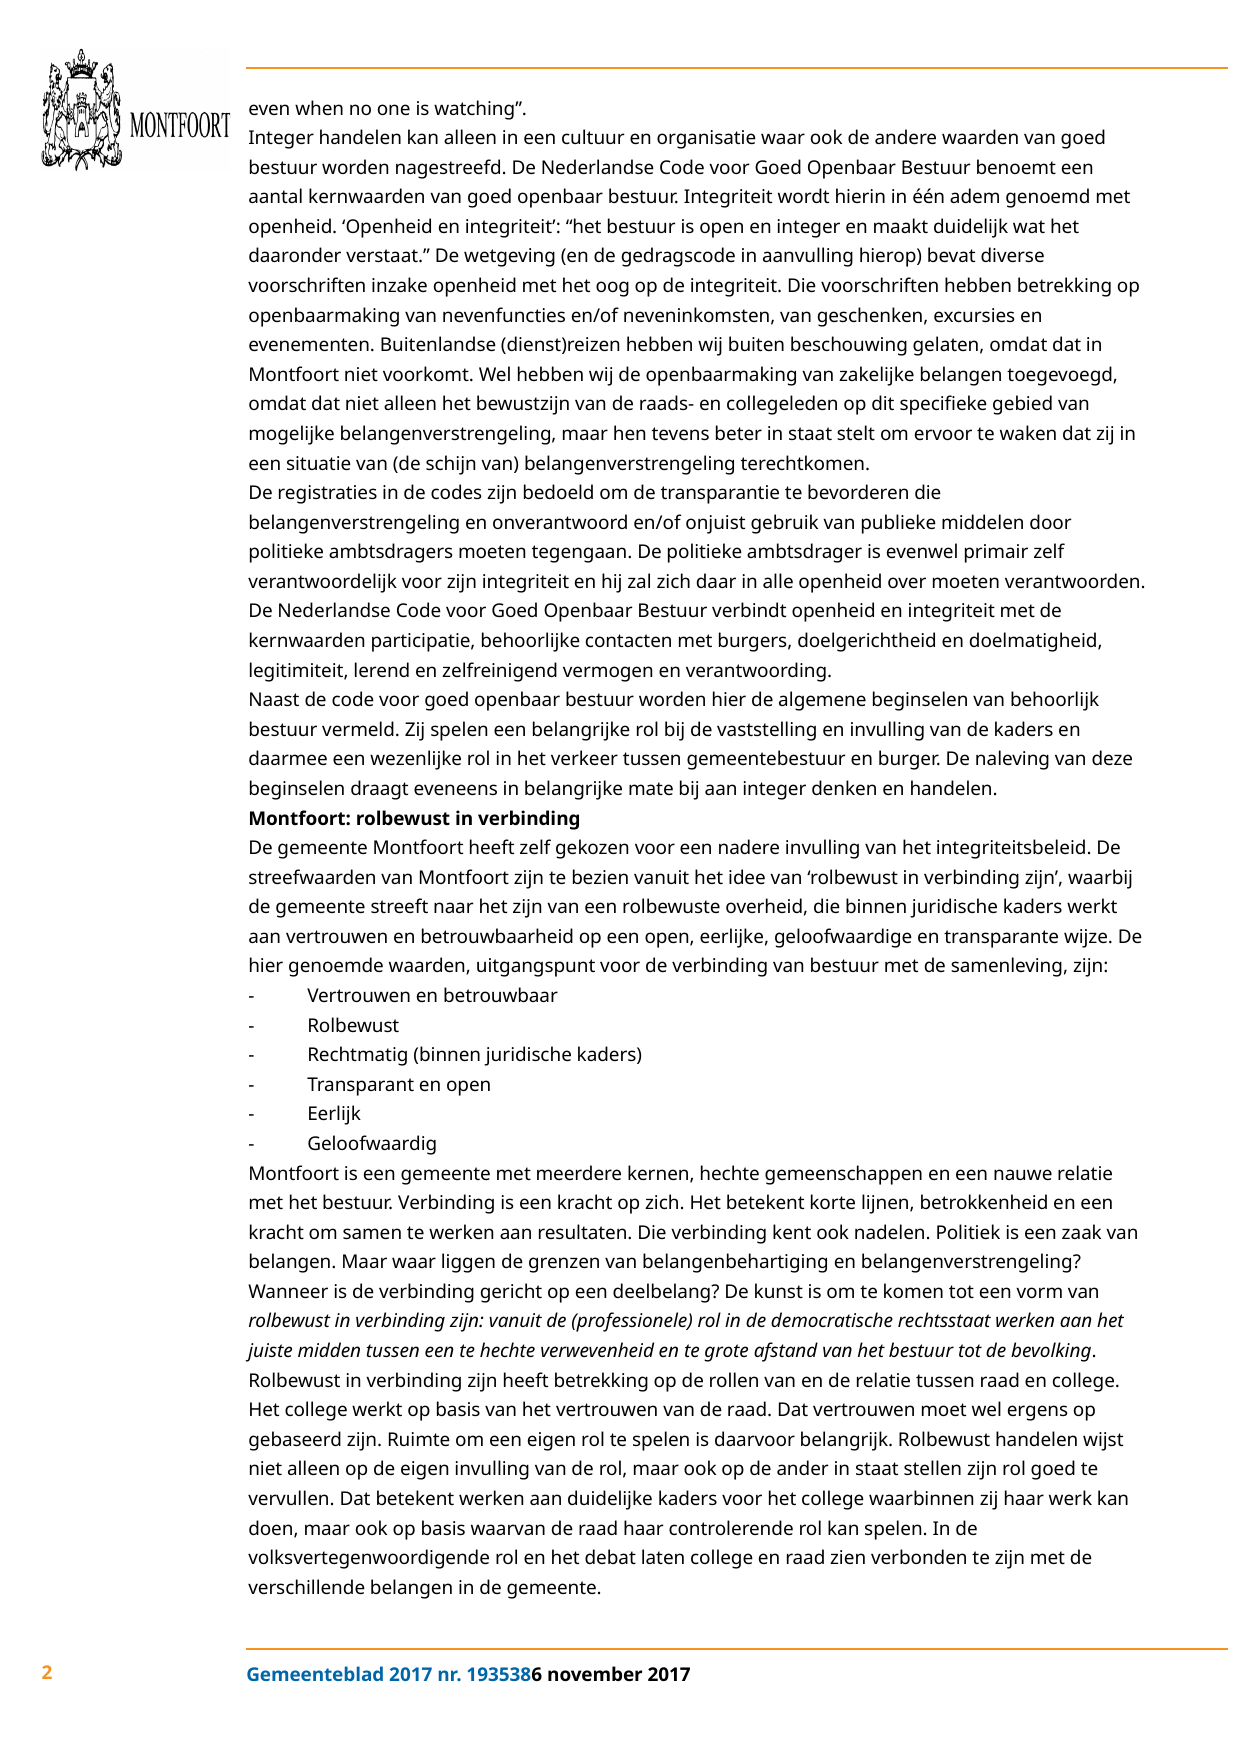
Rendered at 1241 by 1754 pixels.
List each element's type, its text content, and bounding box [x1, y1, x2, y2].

text Rolbewust in verbinding zijn heeft betrekking op de rollen van en de relatie tussen raad en college. Het college werkt op basis van het vertrouwen van de raad. Dat vertrouwen moet wel ergens op gebaseerd zijn. Ruimte om een eigen rol te spelen is daarvoor belangrijk. Rolbewust handelen wijst niet alleen op de eigen invulling van de rol, maar ook op de ander in staat stellen zijn rol goed te vervullen. Dat betekent werken aan duidelijke kaders voor het college waarbinnen zij haar werk kan doen, maar ook op basis waarvan de raad haar controlerende rol kan spelen. In de volksvertegenwoordigende rol en het debat laten college en raad zien verbonden te zijn met de verschillende belangen in de gemeente. [248, 1367, 1152, 1600]
list Eerlijk [248, 1101, 1152, 1126]
list Geloofwaardig [248, 1130, 1152, 1156]
text Montfoort: rolbewust in verbinding [248, 805, 1152, 831]
list Transparant en open [248, 1071, 1152, 1097]
list Rechtmatig (binnen juridische kaders) [248, 1041, 1152, 1067]
text De gemeente Montfoort heeft zelf gekozen voor een nadere invulling van het integriteitsbeleid. De streefwaarden van Montfoort zijn te bezien vanuit het idee van ‘rolbewust in verbinding zijn’, waarbij de gemeente streeft naar het zijn van een rolbewuste overheid, die binnen juridische kaders werkt aan vertrouwen en betrouwbaarheid op een open, eerlijke, geloofwaardige en transparante wijze. De hier genoemde waarden, uitgangspunt voor de verbinding van bestuur met de samenleving, zijn: [248, 834, 1152, 978]
text De Nederlandse Code voor Goed Openbaar Bestuur verbindt openheid en integriteit met de kernwaarden participatie, behoorlijke contacten met burgers, doelgerichtheid en doelmatigheid, legitimiteit, lerend en zelfreinigend vermogen en verantwoording. [248, 598, 1152, 683]
text Integer handelen kan alleen in een cultuur en organisatie waar ook de andere waarden van goed bestuur worden nagestreefd. De Nederlandse Code voor Goed Openbaar Bestuur benoemt een aantal kernwaarden van goed openbaar bestuur. Integriteit wordt hierin in één adem genoemd met openheid. ‘Openheid en integriteit’: “het bestuur is open en integer en maakt duidelijk wat het daaronder verstaat.” De wetgeving (en de gedragscode in aanvulling hierop) bevat diverse voorschriften inzake openheid met het oog op de integriteit. Die voorschriften hebben betrekking op openbaarmaking van nevenfuncties en/of neveninkomsten, van geschenken, excursies en evenementen. Buitenlandse (dienst)reizen hebben wij buiten beschouwing gelaten, omdat dat in Montfoort niet voorkomt. Wel hebben wij de openbaarmaking van zakelijke belangen toegevoegd, omdat dat niet alleen het bewustzijn van de raads- en collegeleden op dit specifieke gebied van mogelijke belangenverstrengeling, maar hen tevens beter in staat stelt om ervoor te waken dat zij in een situatie van (de schijn van) belangenverstrengeling terechtkomen. [248, 124, 1152, 476]
picture [41, 47, 231, 172]
text Naast de code voor goed openbaar bestuur worden hier de algemene beginselen van behoorlijk bestuur vermeld. Zij spelen een belangrijke rol bij de vaststelling en invulling van de kaders en daarmee een wezenlijke rol in het verkeer tussen gemeentebestuur en burger. De naleving van deze beginselen draagt eveneens in belangrijke mate bij aan integer denken en handelen. [248, 686, 1152, 801]
list Vertrouwen en betrouwbaar [248, 982, 1152, 1008]
text De registraties in de codes zijn bedoeld om de transparantie te bevorderen die belangenverstrengeling en onverantwoord en/of onjuist gebruik van publieke middelen door politieke ambtsdragers moeten tegengaan. De politieke ambtsdrager is evenwel primair zelf verantwoordelijk voor zijn integriteit en hij zal zich daar in alle openheid over moeten verantwoorden. [248, 479, 1152, 594]
text even when no one is watching”. [248, 95, 1152, 121]
list Rolbewust [248, 1012, 1152, 1038]
text Montfoort is een gemeente met meerdere kernen, hechte gemeenschappen en een nauwe relatie met het bestuur. Verbinding is een kracht op zich. Het betekent korte lijnen, betrokkenheid en een kracht om samen te werken aan resultaten. Die verbinding kent ook nadelen. Politiek is een zaak van belangen. Maar waar liggen de grenzen van belangenbehartiging en belangenverstrengeling? Wanneer is de verbinding gericht op een deelbelang? De kunst is om te komen tot een vorm van rolbewust in verbinding zijn: vanuit de (professionele) rol in de democratische rechtsstaat werken aan het juiste midden tussen een te hechte verwevenheid en te grote afstand van het bestuur tot de bevolking. [248, 1160, 1152, 1363]
